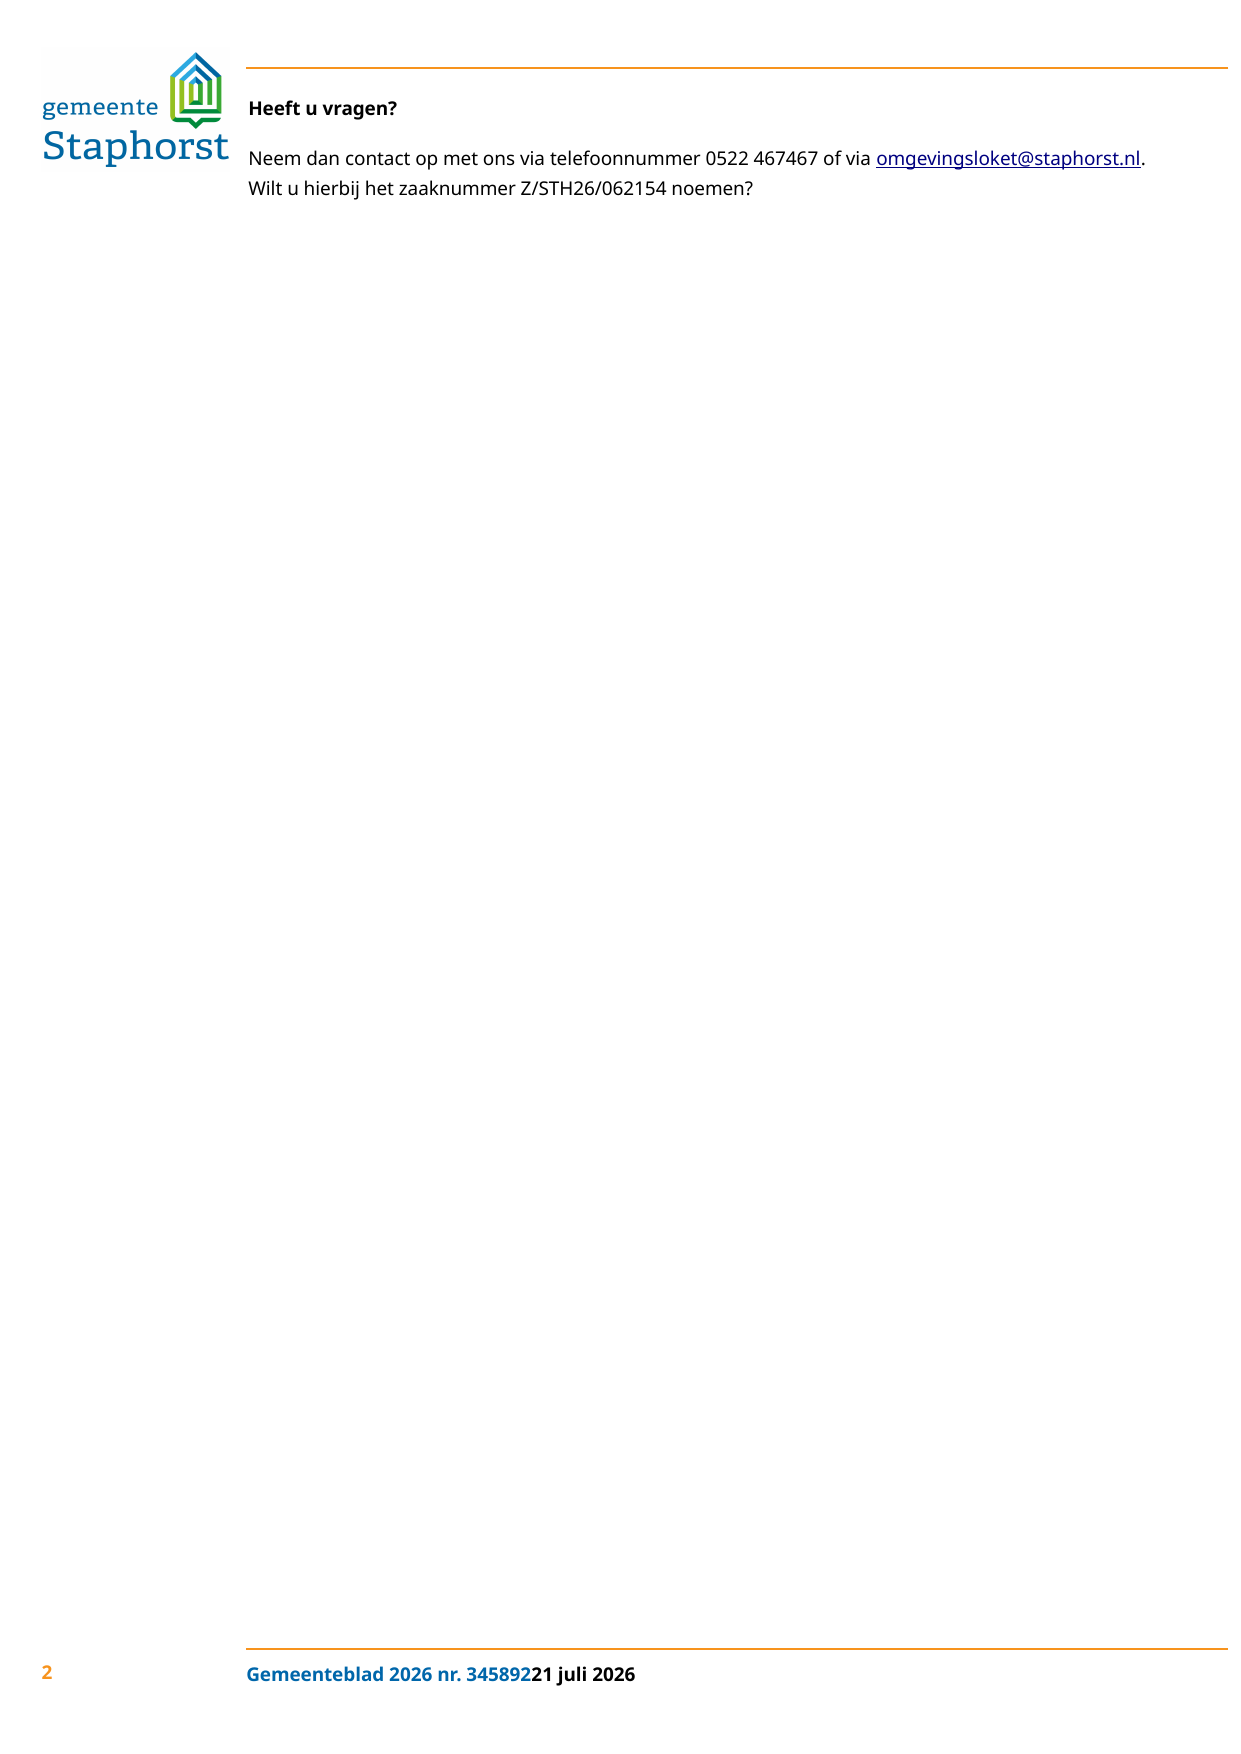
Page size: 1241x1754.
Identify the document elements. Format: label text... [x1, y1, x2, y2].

picture [41, 47, 231, 172]
text Heeft u vragen? [248, 95, 1152, 121]
text Neem dan contact op met ons via telefoonnummer 0522 467467 of via omgevingsloket@staphorst.nl. Wilt u hierbij het zaaknummer Z/STH26/062154 noemen? [248, 145, 1152, 201]
